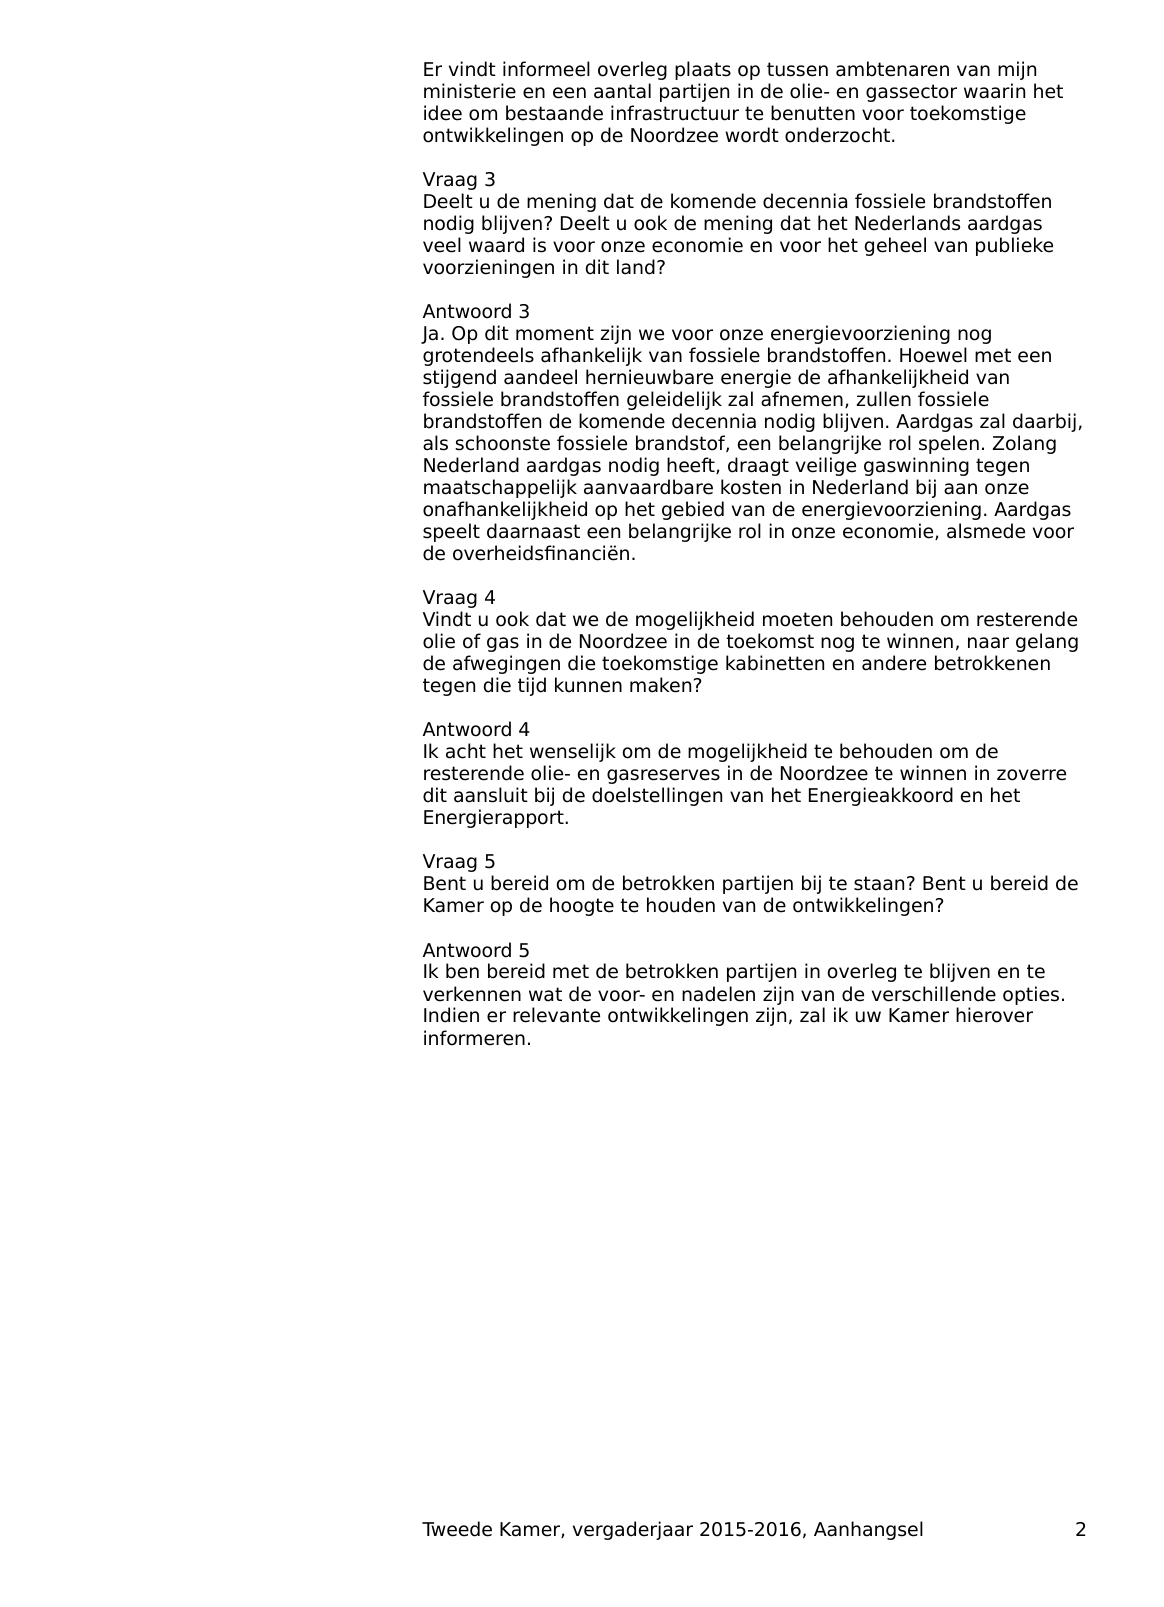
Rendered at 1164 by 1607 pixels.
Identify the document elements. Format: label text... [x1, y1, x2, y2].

text Bent u bereid om de betrokken partijen bij te staan? Bent u bereid de Kamer op de hoogte te houden van de ontwikkelingen? [422, 873, 1087, 917]
text Antwoord 5 [422, 939, 1087, 961]
text Ja. Op dit moment zijn we voor onze energievoorziening nog grotendeels afhankelijk van fossiele brandstoffen. Hoewel met een stijgend aandeel hernieuwbare energie de afhankelijkheid van fossiele brandstoffen geleidelijk zal afnemen, zullen fossiele brandstoffen de komende decennia nodig blijven. Aardgas zal daarbij, als schoonste fossiele brandstof, een belangrijke rol spelen. Zolang Nederland aardgas nodig heeft, draagt veilige gaswinning tegen maatschappelijk aanvaardbare kosten in Nederland bij aan onze onafhankelijkheid op het gebied van de energievoorziening. Aardgas speelt daarnaast een belangrijke rol in onze economie, alsmede voor de overheidsfinanciën. [422, 323, 1087, 565]
text Er vindt informeel overleg plaats op tussen ambtenaren van mijn ministerie en een aantal partijen in de olie- en gassector waarin het idee om bestaande infrastructuur te benutten voor toekomstige ontwikkelingen op de Noordzee wordt onderzocht. [422, 59, 1087, 147]
text Vraag 3 [422, 169, 1087, 191]
text Antwoord 3 [422, 301, 1087, 323]
text Ik ben bereid met de betrokken partijen in overleg te blijven en te verkennen wat de voor- en nadelen zijn van de verschillende opties. Indien er relevante ontwikkelingen zijn, zal ik uw Kamer hierover informeren. [422, 961, 1087, 1049]
text Vraag 4 [422, 587, 1087, 609]
text Vindt u ook dat we de mogelijkheid moeten behouden om resterende olie of gas in de Noordzee in de toekomst nog te winnen, naar gelang de afwegingen die toekomstige kabinetten en andere betrokkenen tegen die tijd kunnen maken? [422, 609, 1087, 697]
text Vraag 5 [422, 851, 1087, 873]
text Ik acht het wenselijk om de mogelijkheid te behouden om de resterende olie- en gasreserves in de Noordzee te winnen in zoverre dit aansluit bij de doelstellingen van het Energieakkoord en het Energierapport. [422, 741, 1087, 829]
text Deelt u de mening dat de komende decennia fossiele brandstoffen nodig blijven? Deelt u ook de mening dat het Nederlands aardgas veel waard is voor onze economie en voor het geheel van publieke voorzieningen in dit land? [422, 191, 1087, 279]
text Antwoord 4 [422, 719, 1087, 741]
